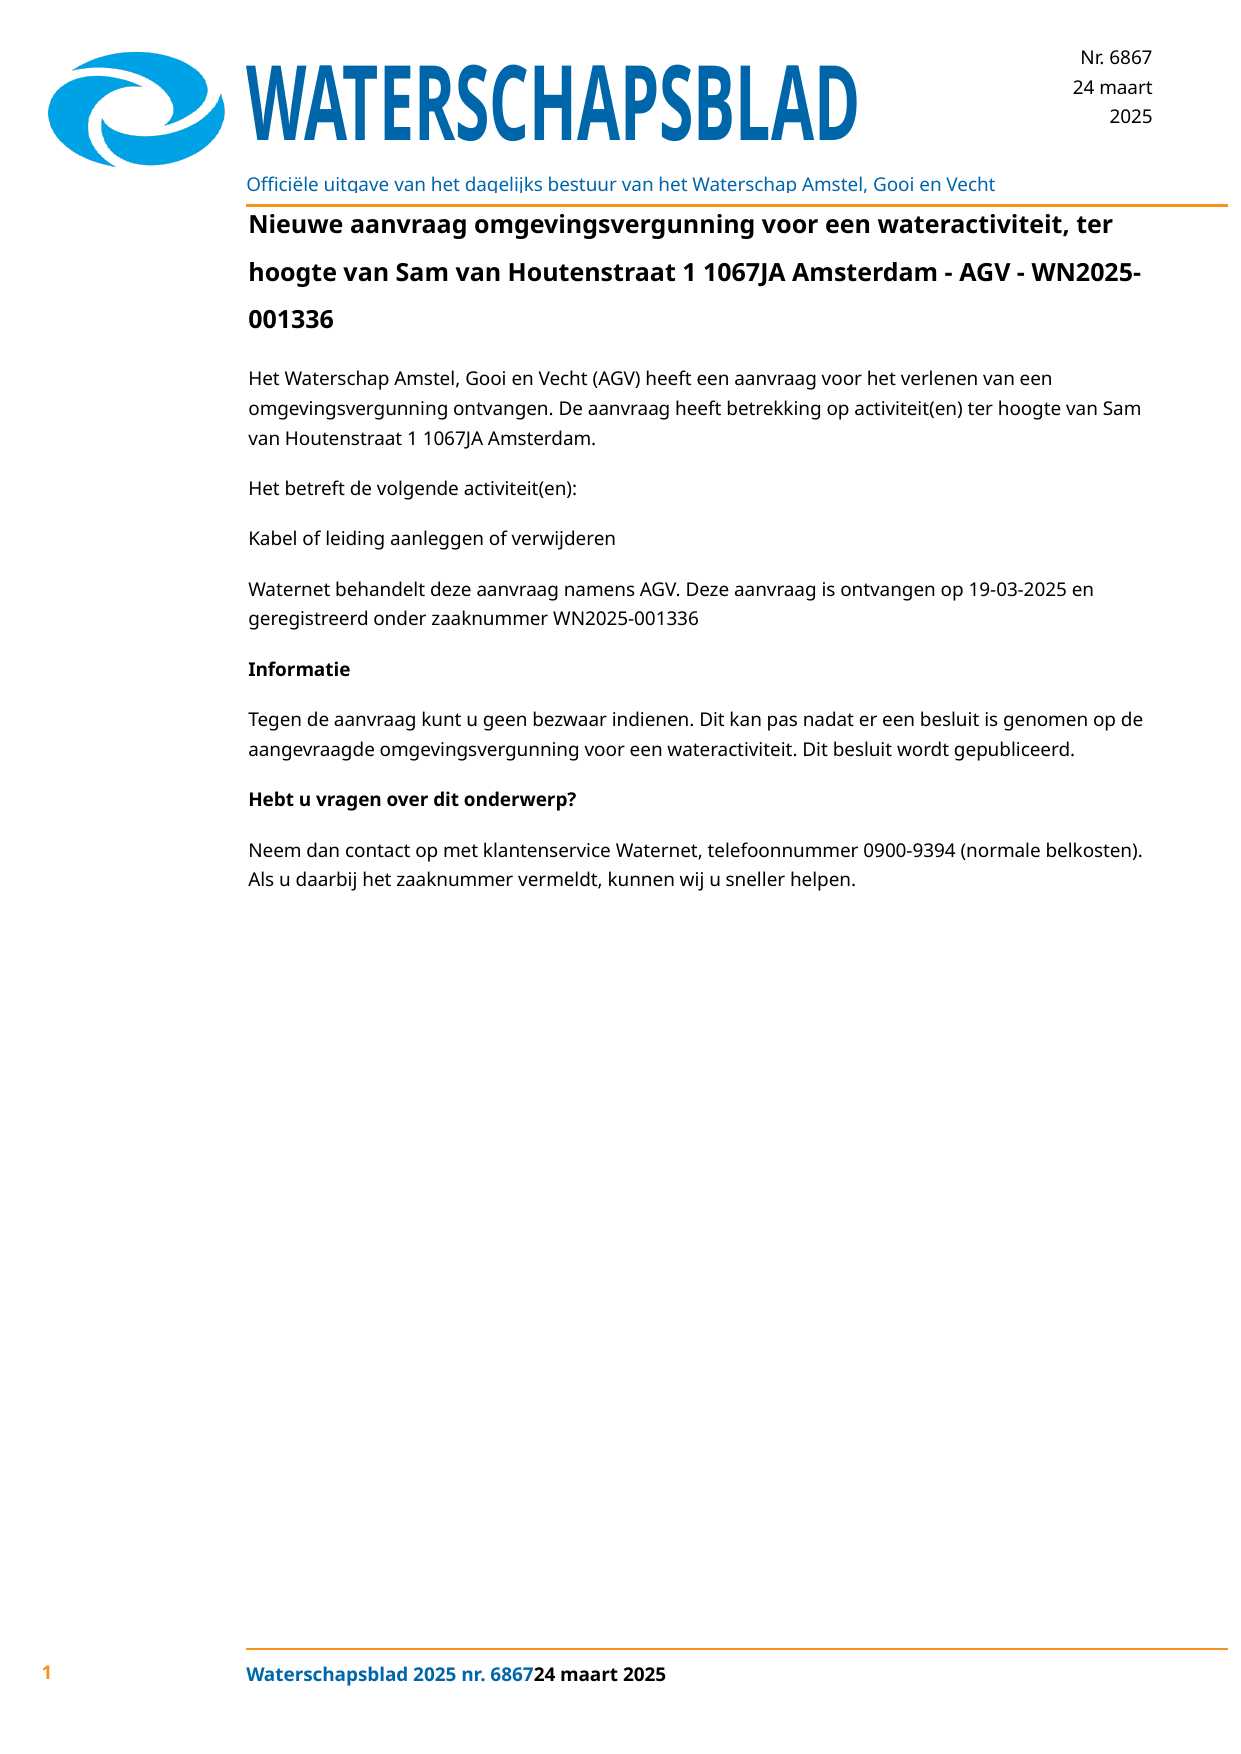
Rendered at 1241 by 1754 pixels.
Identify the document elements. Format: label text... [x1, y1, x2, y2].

text Waternet behandelt deze aanvraag namens AGV. Deze aanvraag is ontvangen op 19-03-2025 en geregistreerd onder zaaknummer WN2025-001336 [248, 576, 1152, 631]
text Informatie [248, 656, 1152, 682]
text Nieuwe aanvraag omgevingsvergunning voor een wateractiviteit, ter hoogte van Sam van Houtenstraat 1 1067JA Amsterdam - AGV - WN2025-001336 [248, 207, 1152, 336]
text Neem dan contact op met klantenservice Waternet, telefoonnummer 0900-9394 (normale belkosten). Als u daarbij het zaaknummer vermeldt, kunnen wij u sneller helpen. [248, 837, 1152, 892]
text Hebt u vragen over dit onderwerp? [248, 786, 1152, 812]
text Kabel of leiding aanleggen of verwijderen [248, 526, 1152, 551]
text Het Waterschap Amstel, Gooi en Vecht (AGV) heeft een aanvraag voor het verlenen van een omgevingsvergunning ontvangen. De aanvraag heeft betrekking op activiteit(en) ter hoogte van Sam van Houtenstraat 1 1067JA Amsterdam. [248, 366, 1152, 450]
text Tegen de aanvraag kunt u geen bezwaar indienen. Dit kan pas nadat er een besluit is genomen op de aangevraagde omgevingsvergunning voor een wateractiviteit. Dit besluit wordt gepubliceerd. [248, 706, 1152, 762]
text Het betreft de volgende activiteit(en): [248, 475, 1152, 501]
picture [41, 47, 231, 172]
